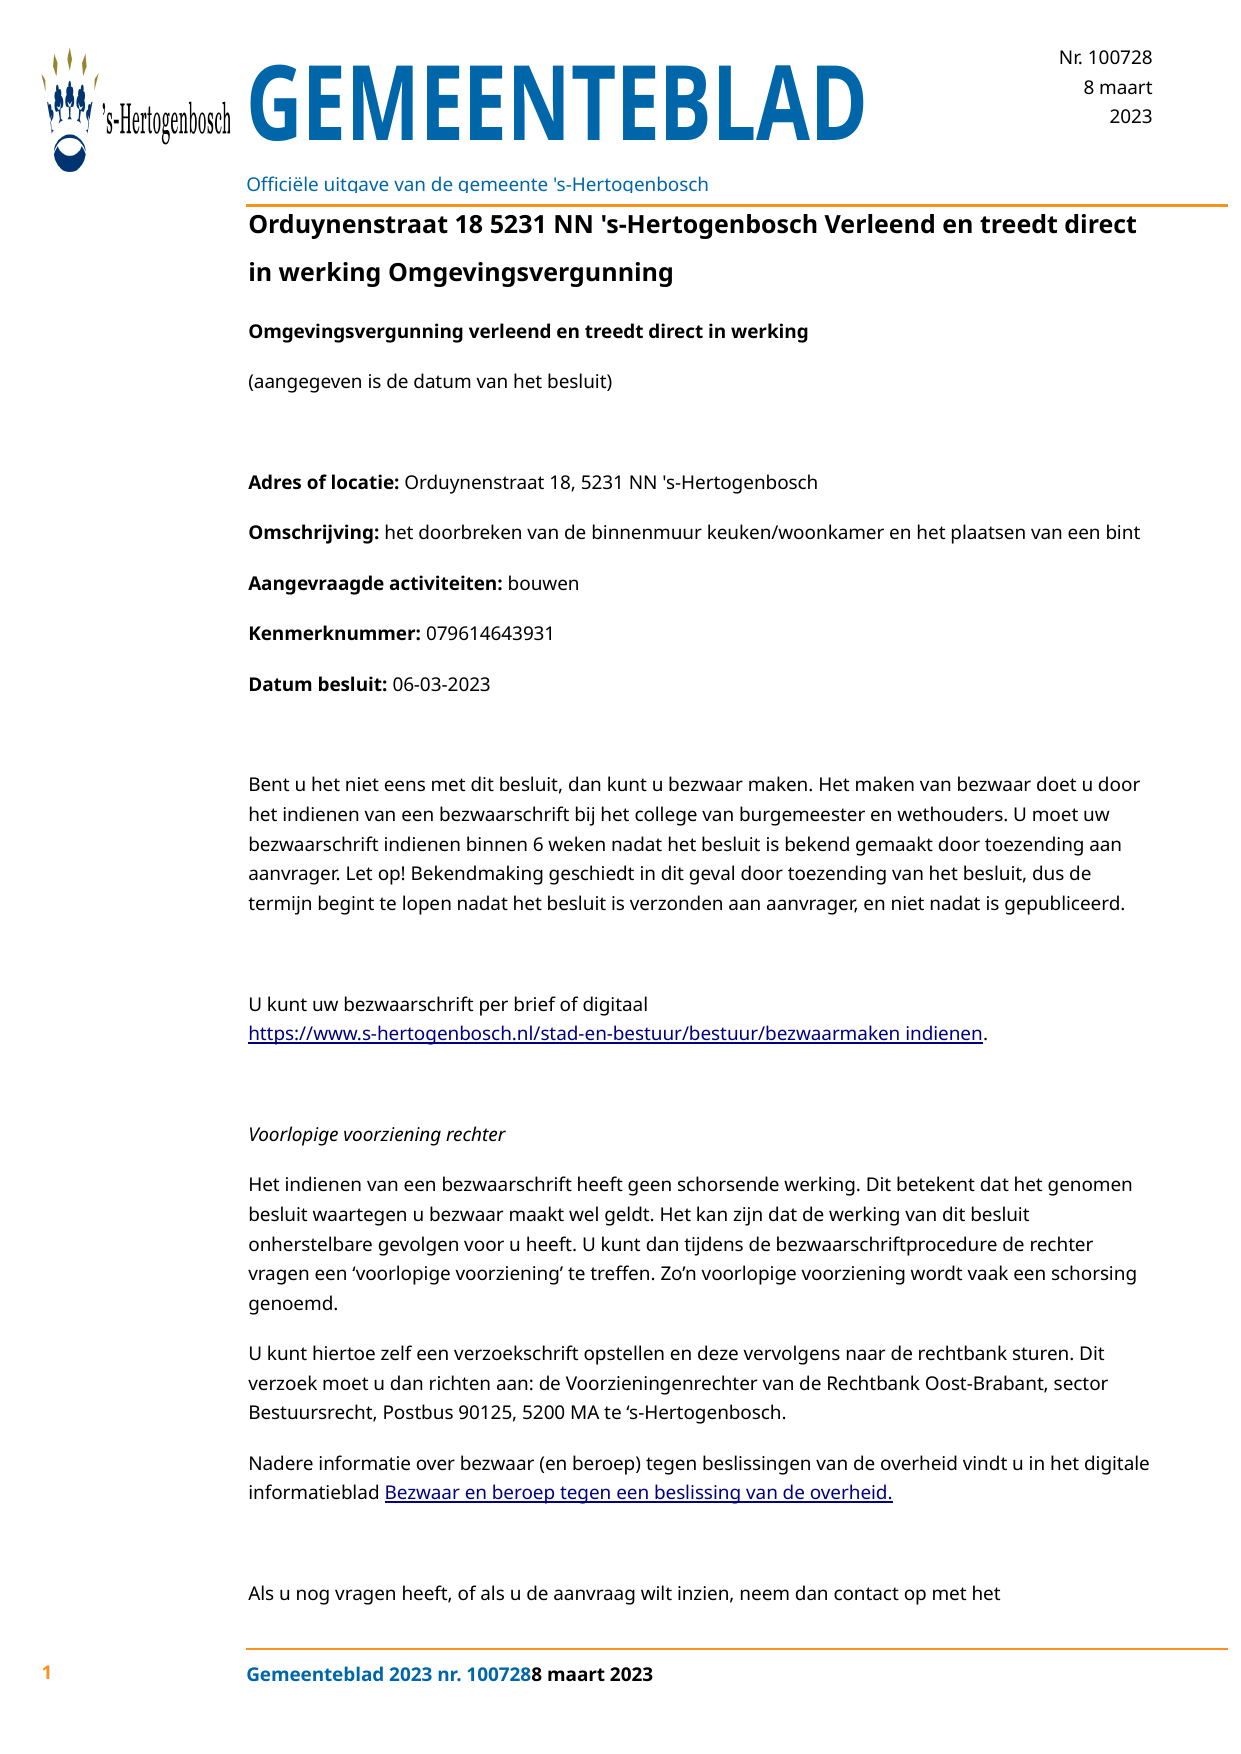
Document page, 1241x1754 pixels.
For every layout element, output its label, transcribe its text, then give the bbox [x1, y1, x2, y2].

text Aangevraagde activiteiten: bouwen [248, 570, 1152, 596]
text Omgevingsvergunning verleend en treedt direct in werking [248, 318, 1152, 344]
text Orduynenstraat 18 5231 NN 's-Hertogenbosch Verleend en treedt direct in werking Omgevingsvergunning [248, 207, 1152, 288]
text (aangegeven is de datum van het besluit) [248, 368, 1152, 394]
text Kenmerknummer: 079614643931 [248, 620, 1152, 646]
text Nadere informatie over bezwaar (en beroep) tegen beslissingen van de overheid vindt u in het digitale informatieblad Bezwaar en beroep tegen een beslissing van de overheid. [248, 1450, 1152, 1505]
text Datum besluit: 06-03-2023 [248, 671, 1152, 697]
picture [41, 47, 231, 172]
text Adres of locatie: Orduynenstraat 18, 5231 NN 's-Hertogenbosch [248, 469, 1152, 495]
text Voorlopige voorziening rechter [248, 1121, 1152, 1147]
text Bent u het niet eens met dit besluit, dan kunt u bezwaar maken. Het maken van bezwaar doet u door het indienen van een bezwaarschrift bij het college van burgemeester en wethouders. U moet uw bezwaarschrift indienen binnen 6 weken nadat het besluit is bekend gemaakt door toezending aan aanvrager. Let op! Bekendmaking geschiedt in dit geval door toezending van het besluit, dus de termijn begint te lopen nadat het besluit is verzonden aan aanvrager, en niet nadat is gepubliceerd. [248, 772, 1152, 916]
text Als u nog vragen heeft, of als u de aanvraag wilt inzien, neem dan contact op met het [248, 1580, 1152, 1606]
text U kunt hiertoe zelf een verzoekschrift opstellen en deze vervolgens naar de rechtbank sturen. Dit verzoek moet u dan richten aan: de Voorzieningenrechter van de Rechtbank Oost-Brabant, sector Bestuursrecht, Postbus 90125, 5200 MA te ‘s-Hertogenbosch. [248, 1340, 1152, 1425]
text Omschrijving: het doorbreken van de binnenmuur keuken/woonkamer en het plaatsen van een bint [248, 519, 1152, 545]
text U kunt uw bezwaarschrift per brief of digitaal https://www.s-hertogenbosch.nl/stad-en-bestuur/bestuur/bezwaarmaken indienen. [248, 991, 1152, 1046]
text Het indienen van een bezwaarschrift heeft geen schorsende werking. Dit betekent dat het genomen besluit waartegen u bezwaar maakt wel geldt. Het kan zijn dat de werking van dit besluit onherstelbare gevolgen voor u heeft. U kunt dan tijdens de bezwaarschriftprocedure de rechter vragen een ‘voorlopige voorziening’ te treffen. Zo’n voorlopige voorziening wordt vaak een schorsing genoemd. [248, 1172, 1152, 1316]
